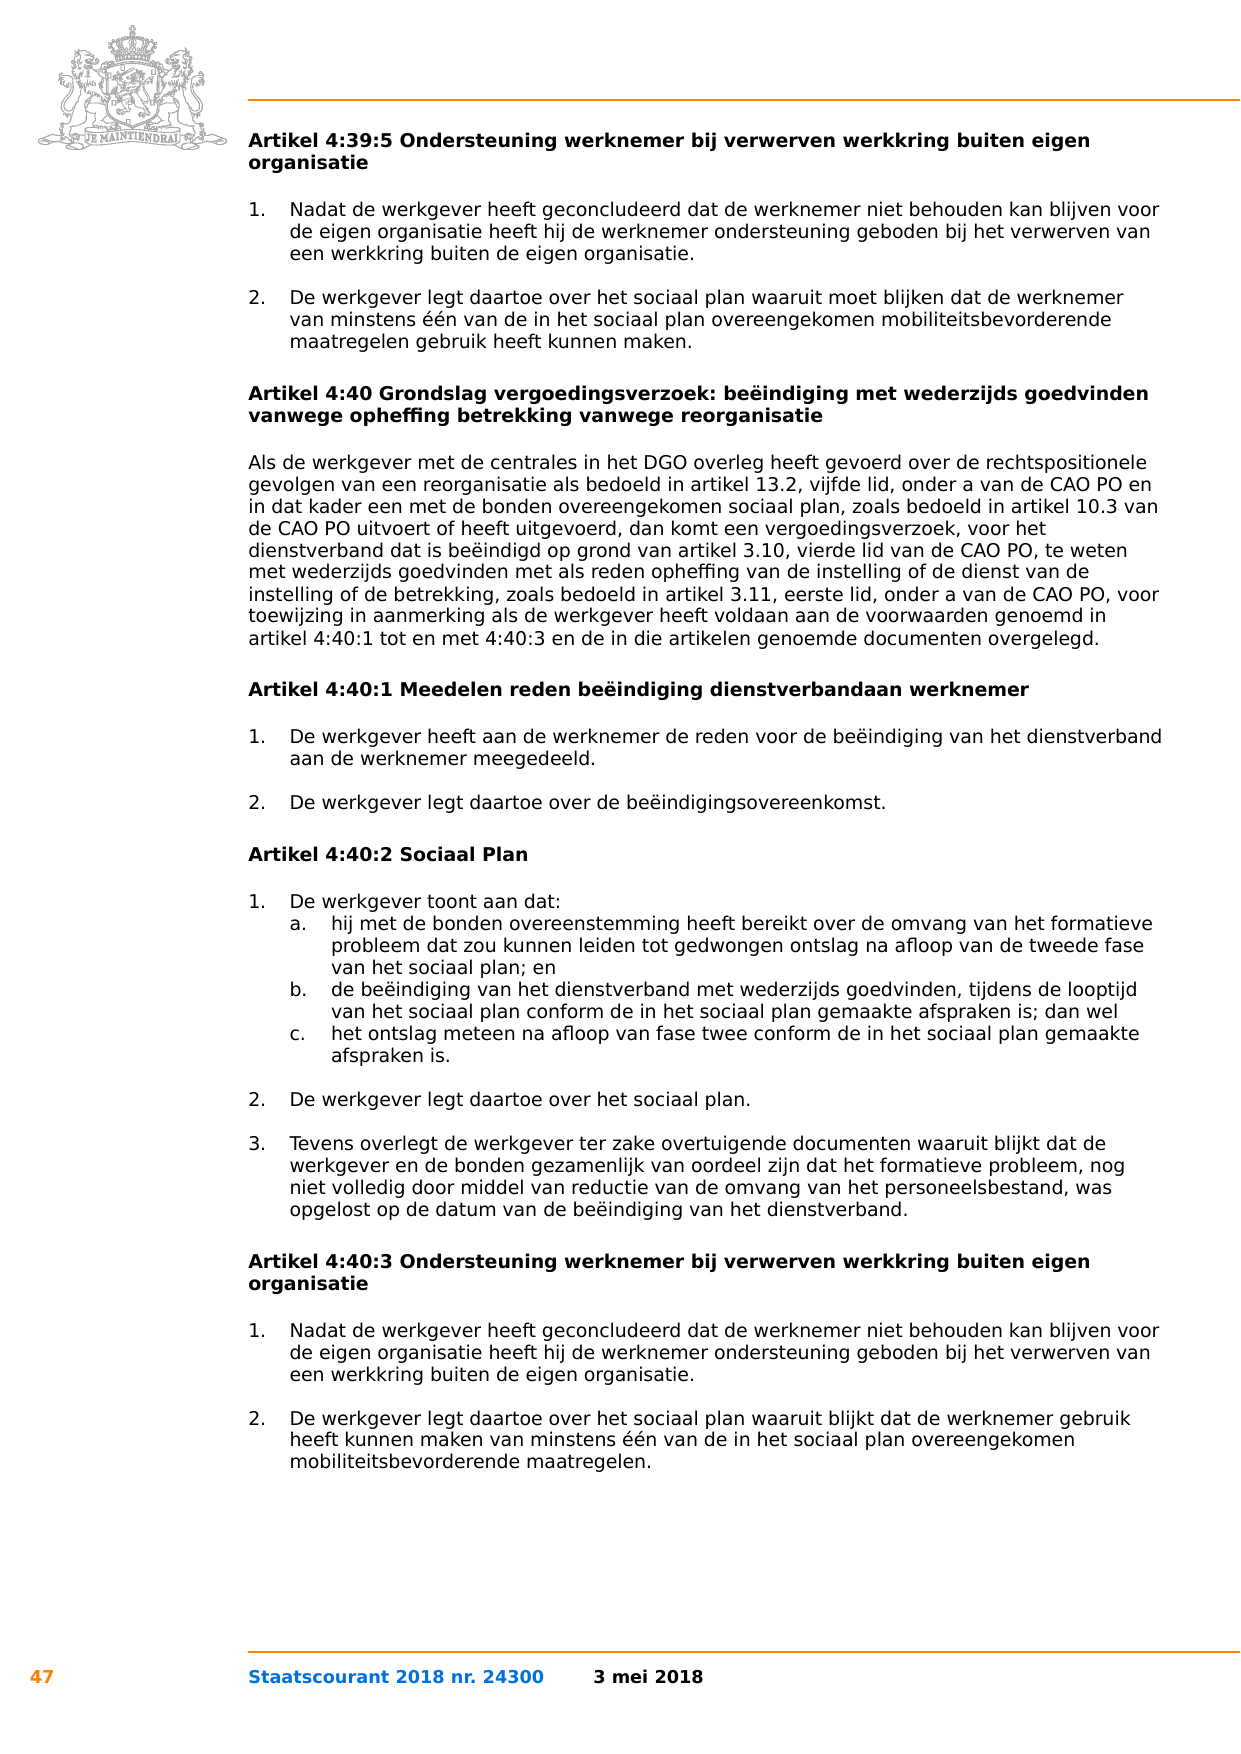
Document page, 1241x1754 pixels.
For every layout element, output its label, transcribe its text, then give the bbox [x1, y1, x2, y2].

text 2. De werkgever legt daartoe over het sociaal plan waaruit blijkt dat de werknemer gebruik heeft kunnen maken van minstens één van de in het sociaal plan overeengekomen mobiliteitsbevorderende maatregelen. [248, 1407, 1163, 1473]
text 1. Nadat de werkgever heeft geconcludeerd dat de werknemer niet behouden kan blijven voor de eigen organisatie heeft hij de werknemer ondersteuning geboden bij het verwerven van een werkkring buiten de eigen organisatie. [248, 1319, 1163, 1386]
text 1. De werkgever toont aan dat: [248, 891, 1163, 913]
text 2. De werkgever legt daartoe over het sociaal plan waaruit moet blijken dat de werknemer van minstens één van de in het sociaal plan overeengekomen mobiliteitsbevorderende maatregelen gebruik heeft kunnen maken. [248, 287, 1163, 353]
picture [38, 25, 227, 150]
subtitle Artikel 4:40:3 Ondersteuning werknemer bij verwerven werkkring buiten eigen organisatie [248, 1251, 1163, 1294]
text 1. Nadat de werkgever heeft geconcludeerd dat de werknemer niet behouden kan blijven voor de eigen organisatie heeft hij de werknemer ondersteuning geboden bij het verwerven van een werkkring buiten de eigen organisatie. [248, 199, 1163, 265]
text b. de beëindiging van het dienstverband met wederzijds goedvinden, tijdens de looptijd van het sociaal plan conform de in het sociaal plan gemaakte afspraken is; dan wel [289, 979, 1163, 1023]
text 1. De werkgever heeft aan de werknemer de reden voor de beëindiging van het dienstverband aan de werknemer meegedeeld. [248, 726, 1163, 770]
text 2. De werkgever legt daartoe over het sociaal plan. [248, 1089, 1163, 1111]
text a. hij met de bonden overeenstemming heeft bereikt over de omvang van het formatieve probleem dat zou kunnen leiden tot gedwongen ontslag na afloop van de tweede fase van het sociaal plan; en [289, 913, 1163, 979]
subtitle Artikel 4:40:1 Meedelen reden beëindiging dienstverbandaan werknemer [248, 679, 1163, 701]
text c. het ontslag meteen na afloop van fase twee conform de in het sociaal plan gemaakte afspraken is. [289, 1023, 1163, 1067]
subtitle Artikel 4:40:2 Sociaal Plan [248, 844, 1163, 866]
text 2. De werkgever legt daartoe over de beëindigingsovereenkomst. [248, 792, 1163, 814]
text 3. Tevens overlegt de werkgever ter zake overtuigende documenten waaruit blijkt dat de werkgever en de bonden gezamenlijk van oordeel zijn dat het formatieve probleem, nog niet volledig door middel van reductie van de omvang van het personeelsbestand, was opgelost op de datum van de beëindiging van het dienstverband. [248, 1133, 1163, 1221]
subtitle Artikel 4:40 Grondslag vergoedingsverzoek: beëindiging met wederzijds goedvinden vanwege opheffing betrekking vanwege reorganisatie [248, 383, 1163, 427]
subtitle Artikel 4:39:5 Ondersteuning werknemer bij verwerven werkkring buiten eigen organisatie [248, 130, 1163, 174]
text Als de werkgever met de centrales in het DGO overleg heeft gevoerd over de rechtspositionele gevolgen van een reorganisatie als bedoeld in artikel 13.2, vijfde lid, onder a van de CAO PO en in dat kader een met de bonden overeengekomen sociaal plan, zoals bedoeld in artikel 10.3 van de CAO PO uitvoert of heeft uitgevoerd, dan komt een vergoedingsverzoek, voor het dienstverband dat is beëindigd op grond van artikel 3.10, vierde lid van de CAO PO, te weten met wederzijds goedvinden met als reden opheffing van de instelling of de dienst van de instelling of de betrekking, zoals bedoeld in artikel 3.11, eerste lid, onder a van de CAO PO, voor toewijzing in aanmerking als de werkgever heeft voldaan aan de voorwaarden genoemd in artikel 4:40:1 tot en met 4:40:3 en de in die artikelen genoemde documenten overgelegd. [248, 452, 1163, 649]
